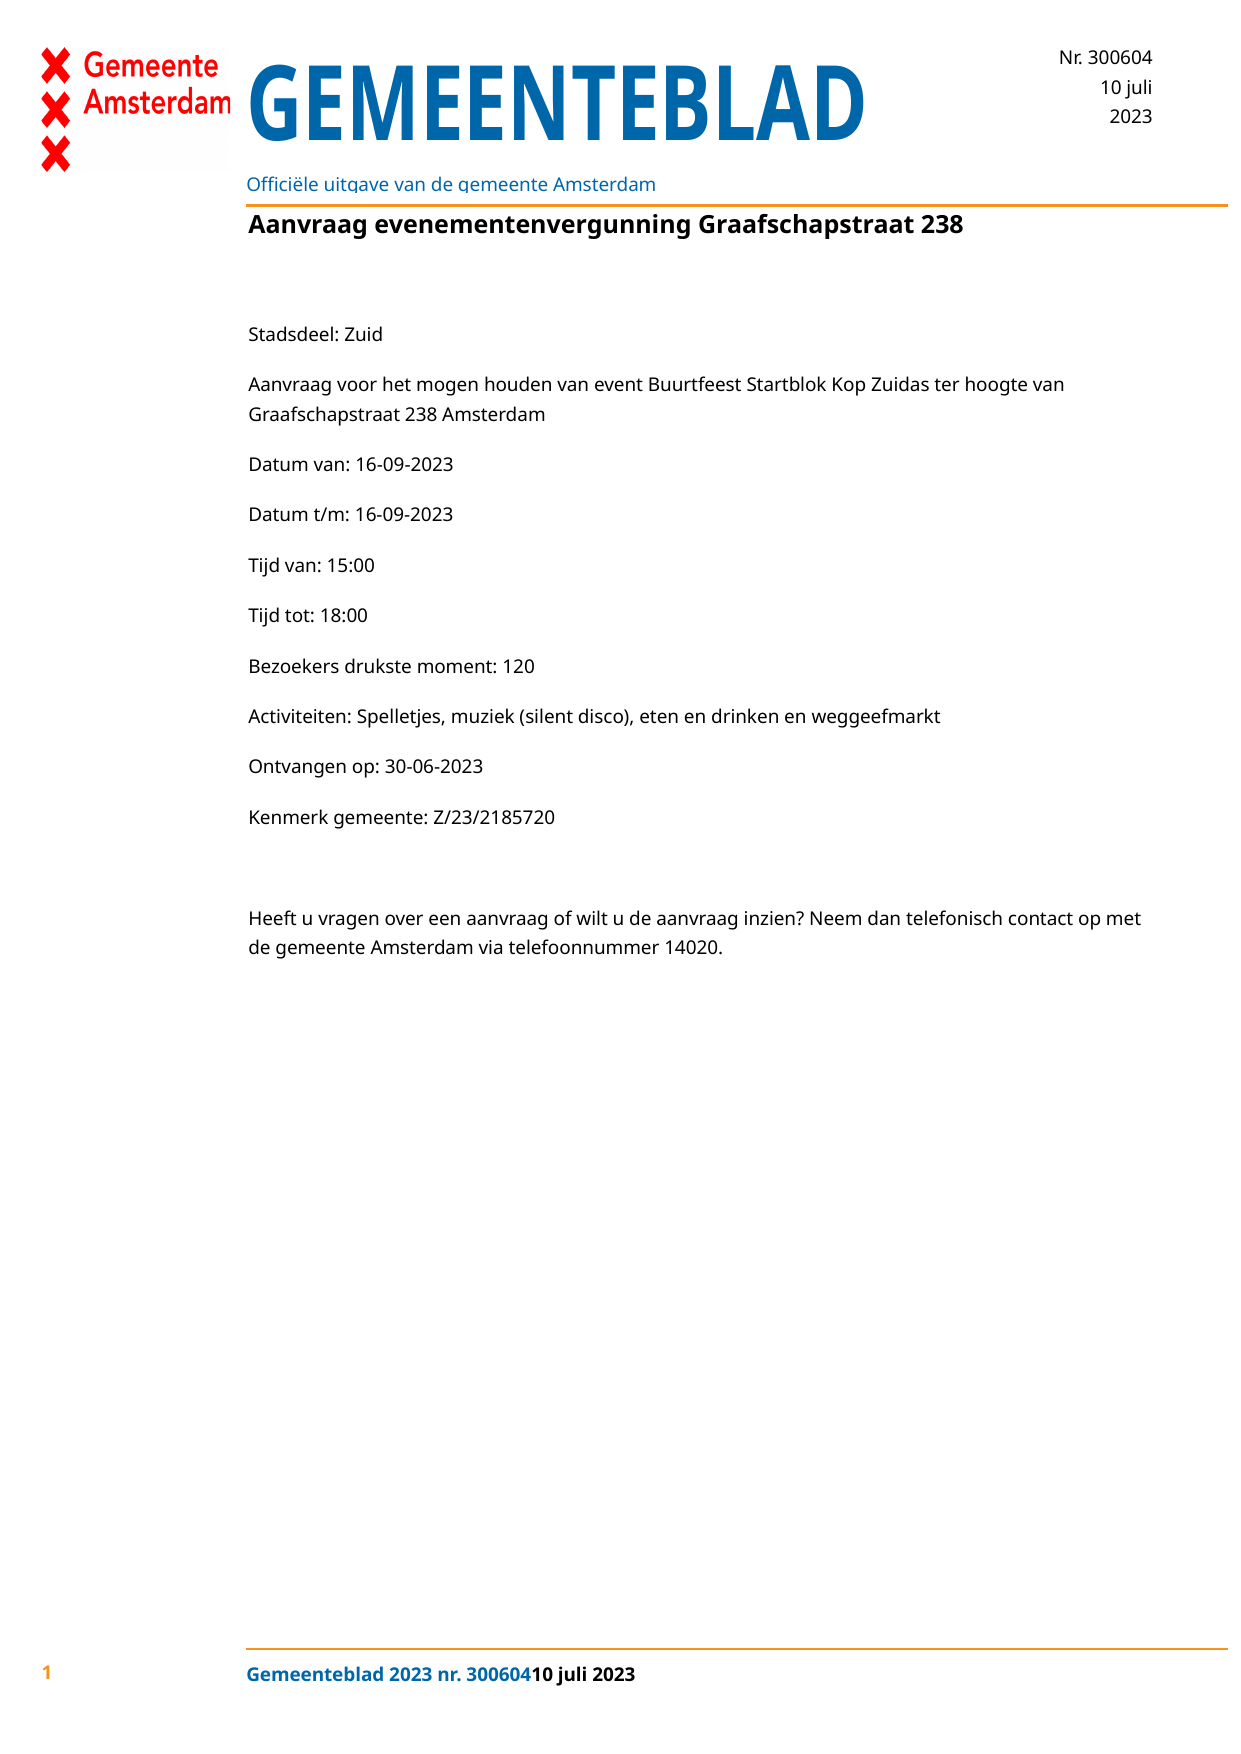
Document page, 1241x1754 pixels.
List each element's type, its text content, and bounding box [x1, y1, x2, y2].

text Activiteiten: Spelletjes, muziek (silent disco), eten en drinken en weggeefmarkt [248, 703, 1152, 729]
text Ontvangen op: 30-06-2023 [248, 754, 1152, 779]
text Kenmerk gemeente: Z/23/2185720 [248, 804, 1152, 830]
text Datum van: 16-09-2023 [248, 451, 1152, 477]
text Bezoekers drukste moment: 120 [248, 653, 1152, 678]
text Tijd tot: 18:00 [248, 602, 1152, 628]
picture [41, 47, 231, 172]
text Datum t/m: 16-09-2023 [248, 502, 1152, 527]
text Tijd van: 15:00 [248, 552, 1152, 578]
text Heeft u vragen over een aanvraag of wilt u de aanvraag inzien? Neem dan telefonisch contact op met de gemeente Amsterdam via telefoonnummer 14020. [248, 905, 1152, 960]
text Aanvraag evenementenvergunning Graafschapstraat 238 [248, 207, 1152, 241]
text Aanvraag voor het mogen houden van event Buurtfeest Startblok Kop Zuidas ter hoogte van Graafschapstraat 238 Amsterdam [248, 371, 1152, 426]
text Stadsdeel: Zuid [248, 321, 1152, 346]
